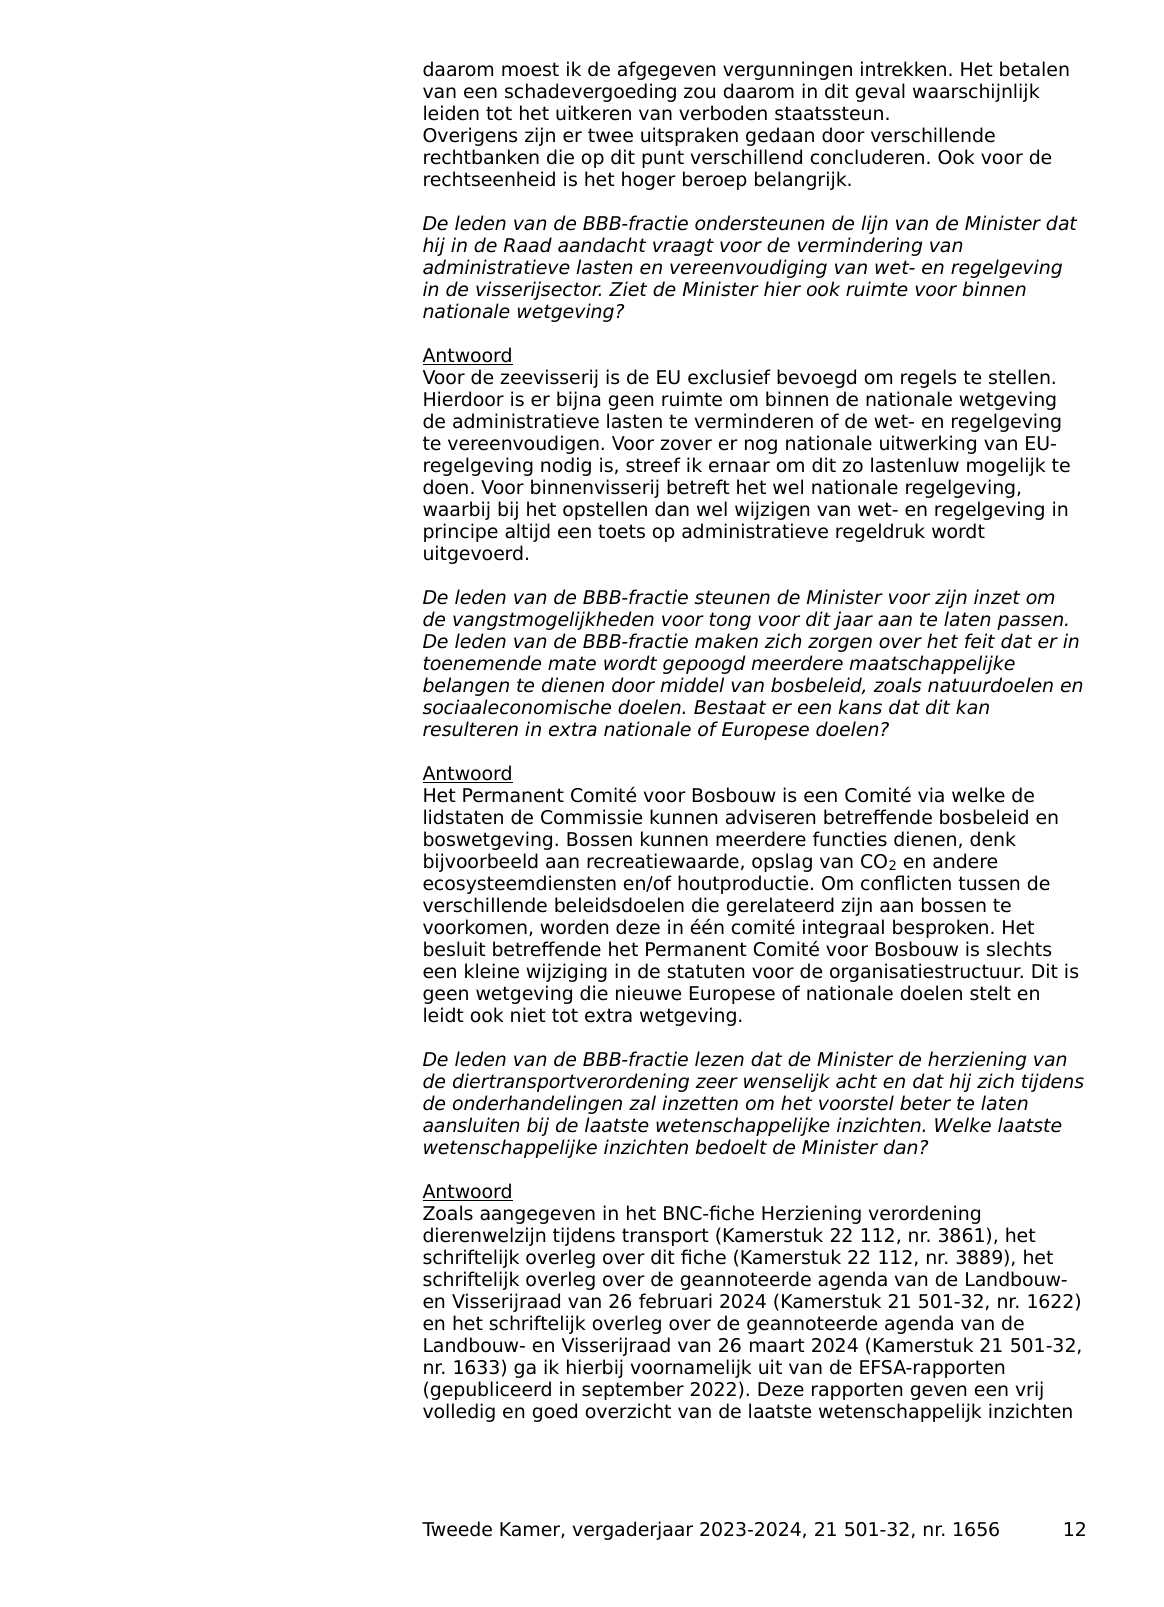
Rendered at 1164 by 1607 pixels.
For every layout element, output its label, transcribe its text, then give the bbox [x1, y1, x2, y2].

text Antwoord [422, 345, 1087, 367]
text De leden van de BBB-fractie steunen de Minister voor zijn inzet om de vangstmogelijkheden voor tong voor dit jaar aan te laten passen. De leden van de BBB-fractie maken zich zorgen over het feit dat er in toenemende mate wordt gepoogd meerdere maatschappelijke belangen te dienen door middel van bosbeleid, zoals natuurdoelen en sociaaleconomische doelen. Bestaat er een kans dat dit kan resulteren in extra nationale of Europese doelen? [422, 587, 1087, 741]
text Overigens zijn er twee uitspraken gedaan door verschillende rechtbanken die op dit punt verschillend concluderen. Ook voor de rechtseenheid is het hoger beroep belangrijk. [422, 125, 1087, 191]
text De leden van de BBB-fractie lezen dat de Minister de herziening van de diertransportverordening zeer wenselijk acht en dat hij zich tijdens de onderhandelingen zal inzetten om het voorstel beter te laten aansluiten bij de laatste wetenschappelijke inzichten. Welke laatste wetenschappelijke inzichten bedoelt de Minister dan? [422, 1049, 1087, 1159]
text Voor de zeevisserij is de EU exclusief bevoegd om regels te stellen. Hierdoor is er bijna geen ruimte om binnen de nationale wetgeving de administratieve lasten te verminderen of de wet- en regelgeving te vereenvoudigen. Voor zover er nog nationale uitwerking van EU-regelgeving nodig is, streef ik ernaar om dit zo lastenluw mogelijk te doen. Voor binnenvisserij betreft het wel nationale regelgeving, waarbij bij het opstellen dan wel wijzigen van wet- en regelgeving in principe altijd een toets op administratieve regeldruk wordt uitgevoerd. [422, 367, 1087, 565]
text Zoals aangegeven in het BNC-fiche Herziening verordening dierenwelzijn tijdens transport (Kamerstuk 22 112, nr. 3861), het schriftelijk overleg over dit fiche (Kamerstuk 22 112, nr. 3889), het schriftelijk overleg over de geannoteerde agenda van de Landbouw- en Visserijraad van 26 februari 2024 (Kamerstuk 21 501-32, nr. 1622) en het schriftelijk overleg over de geannoteerde agenda van de Landbouw- en Visserijraad van 26 maart 2024 (Kamerstuk 21 501-32, nr. 1633) ga ik hierbij voornamelijk uit van de EFSA-rapporten (gepubliceerd in september 2022). Deze rapporten geven een vrij volledig en goed overzicht van de laatste wetenschappelijk inzichten [422, 1203, 1087, 1423]
text Het Permanent Comité voor Bosbouw is een Comité via welke de lidstaten de Commissie kunnen adviseren betreffende bosbeleid en boswetgeving. Bossen kunnen meerdere functies dienen, denk bijvoorbeeld aan recreatiewaarde, opslag van CO2 en andere ecosysteemdiensten en/of houtproductie. Om conflicten tussen de verschillende beleidsdoelen die gerelateerd zijn aan bossen te voorkomen, worden deze in één comité integraal besproken. Het besluit betreffende het Permanent Comité voor Bosbouw is slechts een kleine wijziging in de statuten voor de organisatiestructuur. Dit is geen wetgeving die nieuwe Europese of nationale doelen stelt en leidt ook niet tot extra wetgeving. [422, 785, 1087, 1027]
text daarom moest ik de afgegeven vergunningen intrekken. Het betalen van een schadevergoeding zou daarom in dit geval waarschijnlijk leiden tot het uitkeren van verboden staatssteun. [422, 59, 1087, 125]
text Antwoord [422, 763, 1087, 785]
text Antwoord [422, 1181, 1087, 1203]
text De leden van de BBB-fractie ondersteunen de lijn van de Minister dat hij in de Raad aandacht vraagt voor de vermindering van administratieve lasten en vereenvoudiging van wet- en regelgeving in de visserijsector. Ziet de Minister hier ook ruimte voor binnen nationale wetgeving? [422, 213, 1087, 323]
